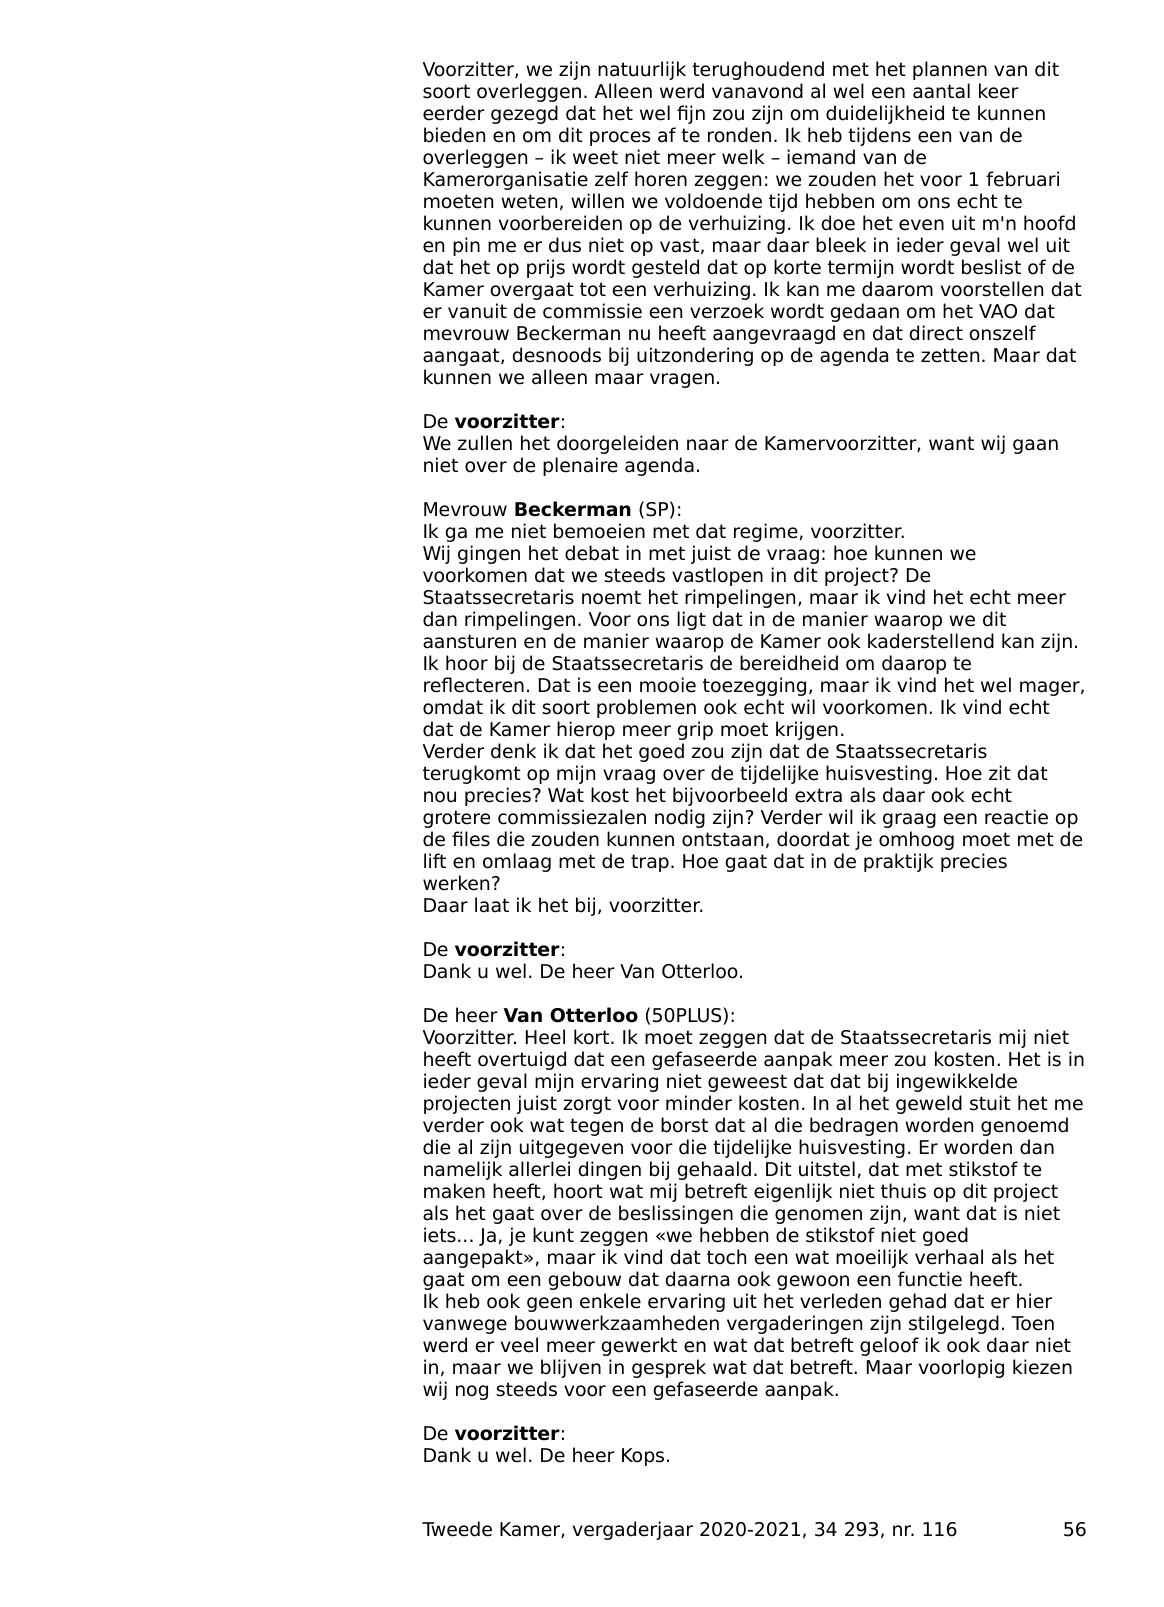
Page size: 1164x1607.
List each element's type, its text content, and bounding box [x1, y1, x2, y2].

text Daar laat ik het bij, voorzitter. [422, 895, 1087, 917]
text Voorzitter. Heel kort. Ik moet zeggen dat de Staatssecretaris mij niet heeft overtuigd dat een gefaseerde aanpak meer zou kosten. Het is in ieder geval mijn ervaring niet geweest dat dat bij ingewikkelde projecten juist zorgt voor minder kosten. In al het geweld stuit het me verder ook wat tegen de borst dat al die bedragen worden genoemd die al zijn uitgegeven voor die tijdelijke huisvesting. Er worden dan namelijk allerlei dingen bij gehaald. Dit uitstel, dat met stikstof te maken heeft, hoort wat mij betreft eigenlijk niet thuis op dit project als het gaat over de beslissingen die genomen zijn, want dat is niet iets... Ja, je kunt zeggen «we hebben de stikstof niet goed aangepakt», maar ik vind dat toch een wat moeilijk verhaal als het gaat om een gebouw dat daarna ook gewoon een functie heeft. [422, 1027, 1087, 1291]
text Voorzitter, we zijn natuurlijk terughoudend met het plannen van dit soort overleggen. Alleen werd vanavond al wel een aantal keer eerder gezegd dat het wel fijn zou zijn om duidelijkheid te kunnen bieden en om dit proces af te ronden. Ik heb tijdens een van de overleggen – ik weet niet meer welk – iemand van de Kamerorganisatie zelf horen zeggen: we zouden het voor 1 februari moeten weten, willen we voldoende tijd hebben om ons echt te kunnen voorbereiden op de verhuizing. Ik doe het even uit m'n hoofd en pin me er dus niet op vast, maar daar bleek in ieder geval wel uit dat het op prijs wordt gesteld dat op korte termijn wordt beslist of de Kamer overgaat tot een verhuizing. Ik kan me daarom voorstellen dat er vanuit de commissie een verzoek wordt gedaan om het VAO dat mevrouw Beckerman nu heeft aangevraagd en dat direct onszelf aangaat, desnoods bij uitzondering op de agenda te zetten. Maar dat kunnen we alleen maar vragen. [422, 59, 1087, 389]
text Wij gingen het debat in met juist de vraag: hoe kunnen we voorkomen dat we steeds vastlopen in dit project? De Staatssecretaris noemt het rimpelingen, maar ik vind het echt meer dan rimpelingen. Voor ons ligt dat in de manier waarop we dit aansturen en de manier waarop de Kamer ook kaderstellend kan zijn. Ik hoor bij de Staatssecretaris de bereidheid om daarop te reflecteren. Dat is een mooie toezegging, maar ik vind het wel mager, omdat ik dit soort problemen ook echt wil voorkomen. Ik vind echt dat de Kamer hierop meer grip moet krijgen. [422, 543, 1087, 741]
text De heer Van Otterloo (50PLUS): [422, 1005, 1087, 1027]
text We zullen het doorgeleiden naar de Kamervoorzitter, want wij gaan niet over de plenaire agenda. [422, 433, 1087, 477]
text De voorzitter: [422, 411, 1087, 433]
text Ik heb ook geen enkele ervaring uit het verleden gehad dat er hier vanwege bouwwerkzaamheden vergaderingen zijn stilgelegd. Toen werd er veel meer gewerkt en wat dat betreft geloof ik ook daar niet in, maar we blijven in gesprek wat dat betreft. Maar voorlopig kiezen wij nog steeds voor een gefaseerde aanpak. [422, 1291, 1087, 1401]
text Dank u wel. De heer Van Otterloo. [422, 961, 1087, 983]
text Dank u wel. De heer Kops. [422, 1445, 1087, 1467]
text Verder denk ik dat het goed zou zijn dat de Staatssecretaris terugkomt op mijn vraag over de tijdelijke huisvesting. Hoe zit dat nou precies? Wat kost het bijvoorbeeld extra als daar ook echt grotere commissiezalen nodig zijn? Verder wil ik graag een reactie op de files die zouden kunnen ontstaan, doordat je omhoog moet met de lift en omlaag met de trap. Hoe gaat dat in de praktijk precies werken? [422, 741, 1087, 895]
text De voorzitter: [422, 1423, 1087, 1445]
text Mevrouw Beckerman (SP): [422, 499, 1087, 521]
text Ik ga me niet bemoeien met dat regime, voorzitter. [422, 521, 1087, 543]
text De voorzitter: [422, 939, 1087, 961]
